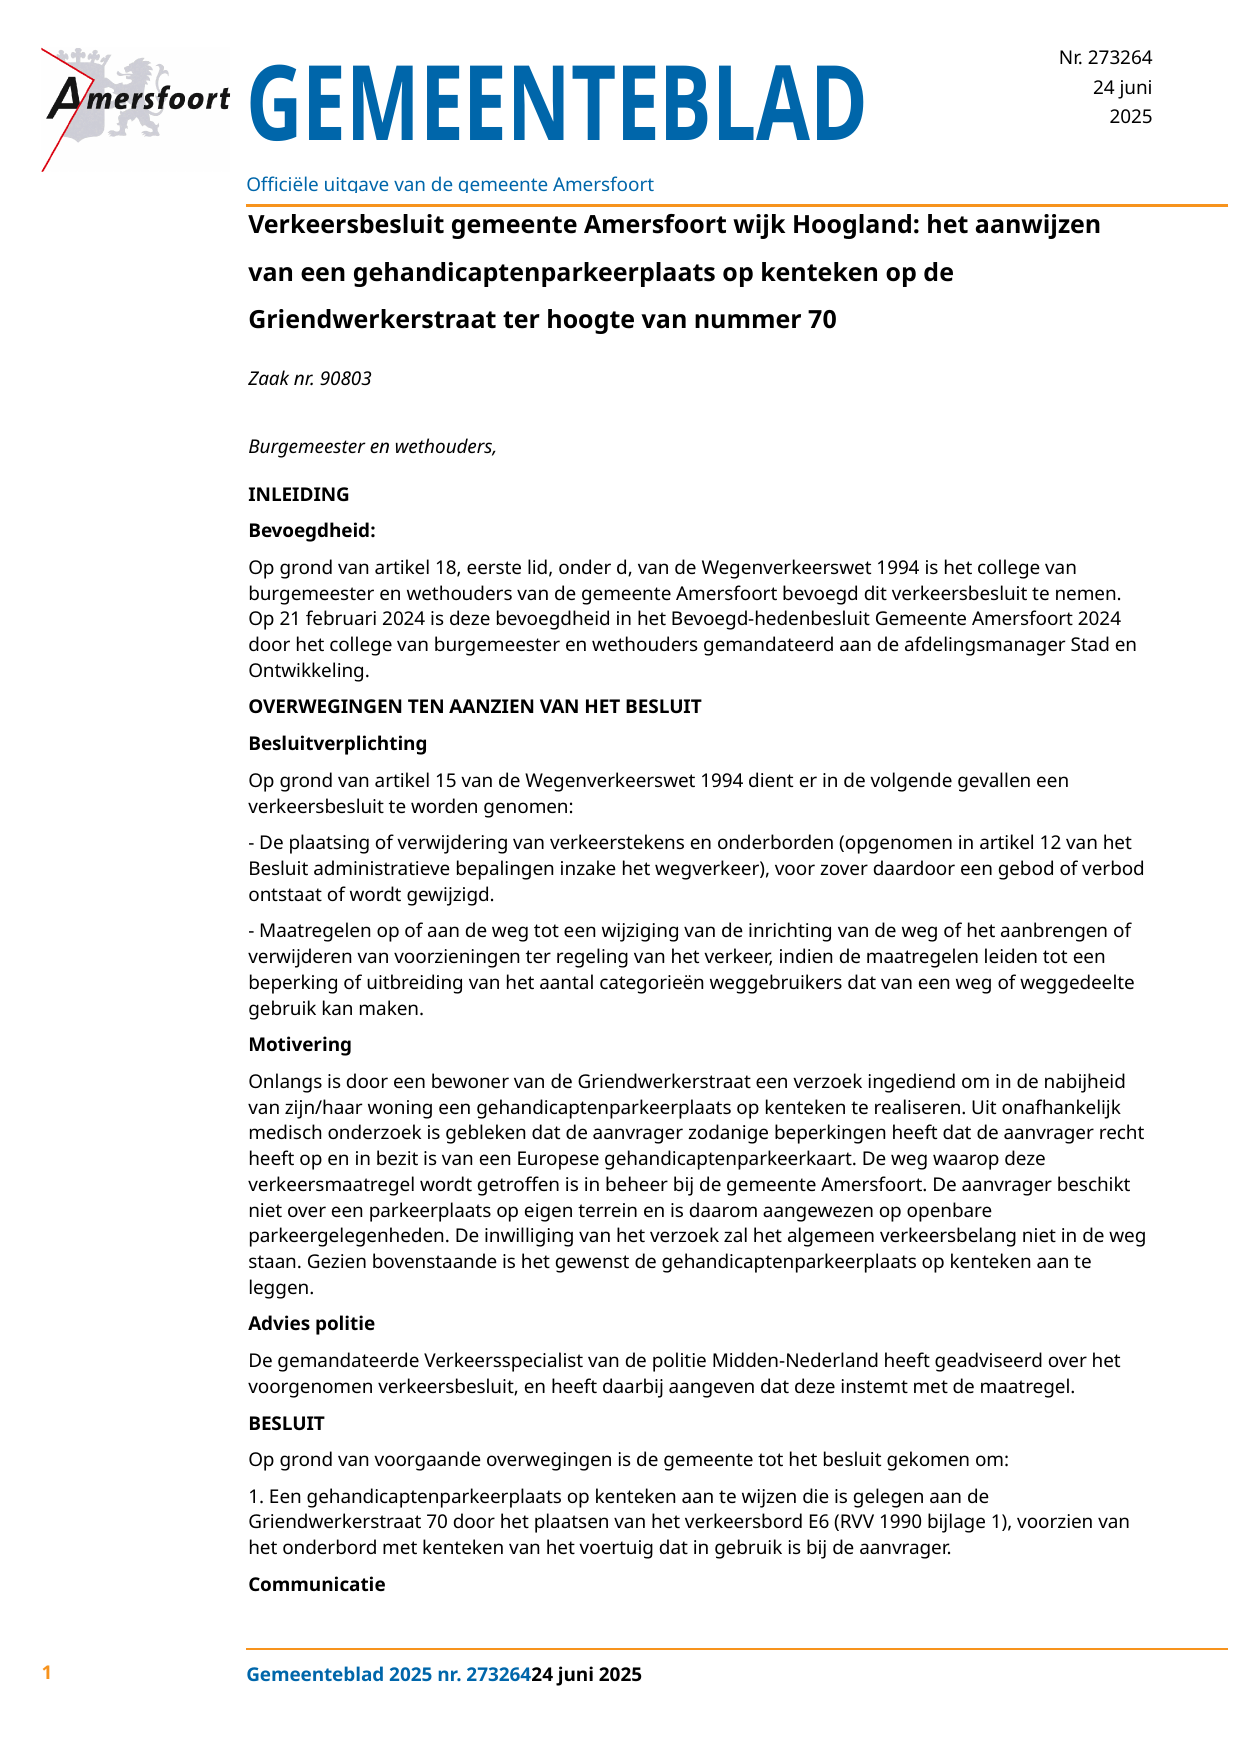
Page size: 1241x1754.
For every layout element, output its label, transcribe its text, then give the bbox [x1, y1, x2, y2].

text Motivering [248, 1031, 1152, 1057]
text Besluitverplichting [248, 730, 1152, 756]
text De gemandateerde Verkeersspecialist van de politie Midden-Nederland heeft geadviseerd over het voorgenomen verkeersbesluit, en heeft daarbij aangeven dat deze instemt met de maatregel. [248, 1347, 1152, 1399]
text Burgemeester en wethouders, [248, 433, 1152, 459]
text INLEIDING [248, 481, 1152, 507]
text - Maatregelen op of aan de weg tot een wijziging van de inrichting van de weg of het aanbrengen of verwijderen van voorzieningen ter regeling van het verkeer, indien de maatregelen leiden tot een beperking of uitbreiding van het aantal categorieën weggebruikers dat van een weg of weggedeelte gebruik kan maken. [248, 918, 1152, 1021]
picture [41, 47, 231, 172]
text Advies politie [248, 1311, 1152, 1336]
text - De plaatsing of verwijdering van verkeerstekens en onderborden (opgenomen in artikel 12 van het Besluit administratieve bepalingen inzake het wegverkeer), voor zover daardoor een gebod of verbod ontstaat of wordt gewijzigd. [248, 829, 1152, 907]
text OVERWEGINGEN TEN AANZIEN VAN HET BESLUIT [248, 694, 1152, 719]
text Op grond van voorgaande overwegingen is de gemeente tot het besluit gekomen om: [248, 1446, 1152, 1472]
text Zaak nr. 90803 [248, 366, 1152, 391]
text Bevoegdheid: [248, 517, 1152, 543]
text Verkeersbesluit gemeente Amersfoort wijk Hoogland: het aanwijzen van een gehandicaptenparkeerplaats op kenteken op de Griendwerkerstraat ter hoogte van nummer 70 [248, 207, 1152, 336]
text Communicatie [248, 1571, 1152, 1597]
text Op grond van artikel 15 van de Wegenverkeerswet 1994 dient er in de volgende gevallen een verkeersbesluit te worden genomen: [248, 767, 1152, 818]
text Onlangs is door een bewoner van de Griendwerkerstraat een verzoek ingediend om in de nabijheid van zijn/haar woning een gehandicaptenparkeerplaats op kenteken te realiseren. Uit onafhankelijk medisch onderzoek is gebleken dat de aanvrager zodanige beperkingen heeft dat de aanvrager recht heeft op en in bezit is van een Europese gehandicaptenparkeerkaart. De weg waarop deze verkeersmaatregel wordt getroffen is in beheer bij de gemeente Amersfoort. De aanvrager beschikt niet over een parkeerplaats op eigen terrein en is daarom aangewezen op openbare parkeergelegenheden. De inwilliging van het verzoek zal het algemeen verkeersbelang niet in de weg staan. Gezien bovenstaande is het gewenst de gehandicaptenparkeerplaats op kenteken aan te leggen. [248, 1068, 1152, 1300]
text Op grond van artikel 18, eerste lid, onder d, van de Wegenverkeerswet 1994 is het college van burgemeester en wethouders van de gemeente Amersfoort bevoegd dit verkeersbesluit te nemen. Op 21 februari 2024 is deze bevoegdheid in het Bevoegd-hedenbesluit Gemeente Amersfoort 2024 door het college van burgemeester en wethouders gemandateerd aan de afdelingsmanager Stad en Ontwikkeling. [248, 554, 1152, 683]
text BESLUIT [248, 1410, 1152, 1435]
text 1. Een gehandicaptenparkeerplaats op kenteken aan te wijzen die is gelegen aan de Griendwerkerstraat 70 door het plaatsen van het verkeersbord E6 (RVV 1990 bijlage 1), voorzien van het onderbord met kenteken van het voertuig dat in gebruik is bij de aanvrager. [248, 1483, 1152, 1560]
